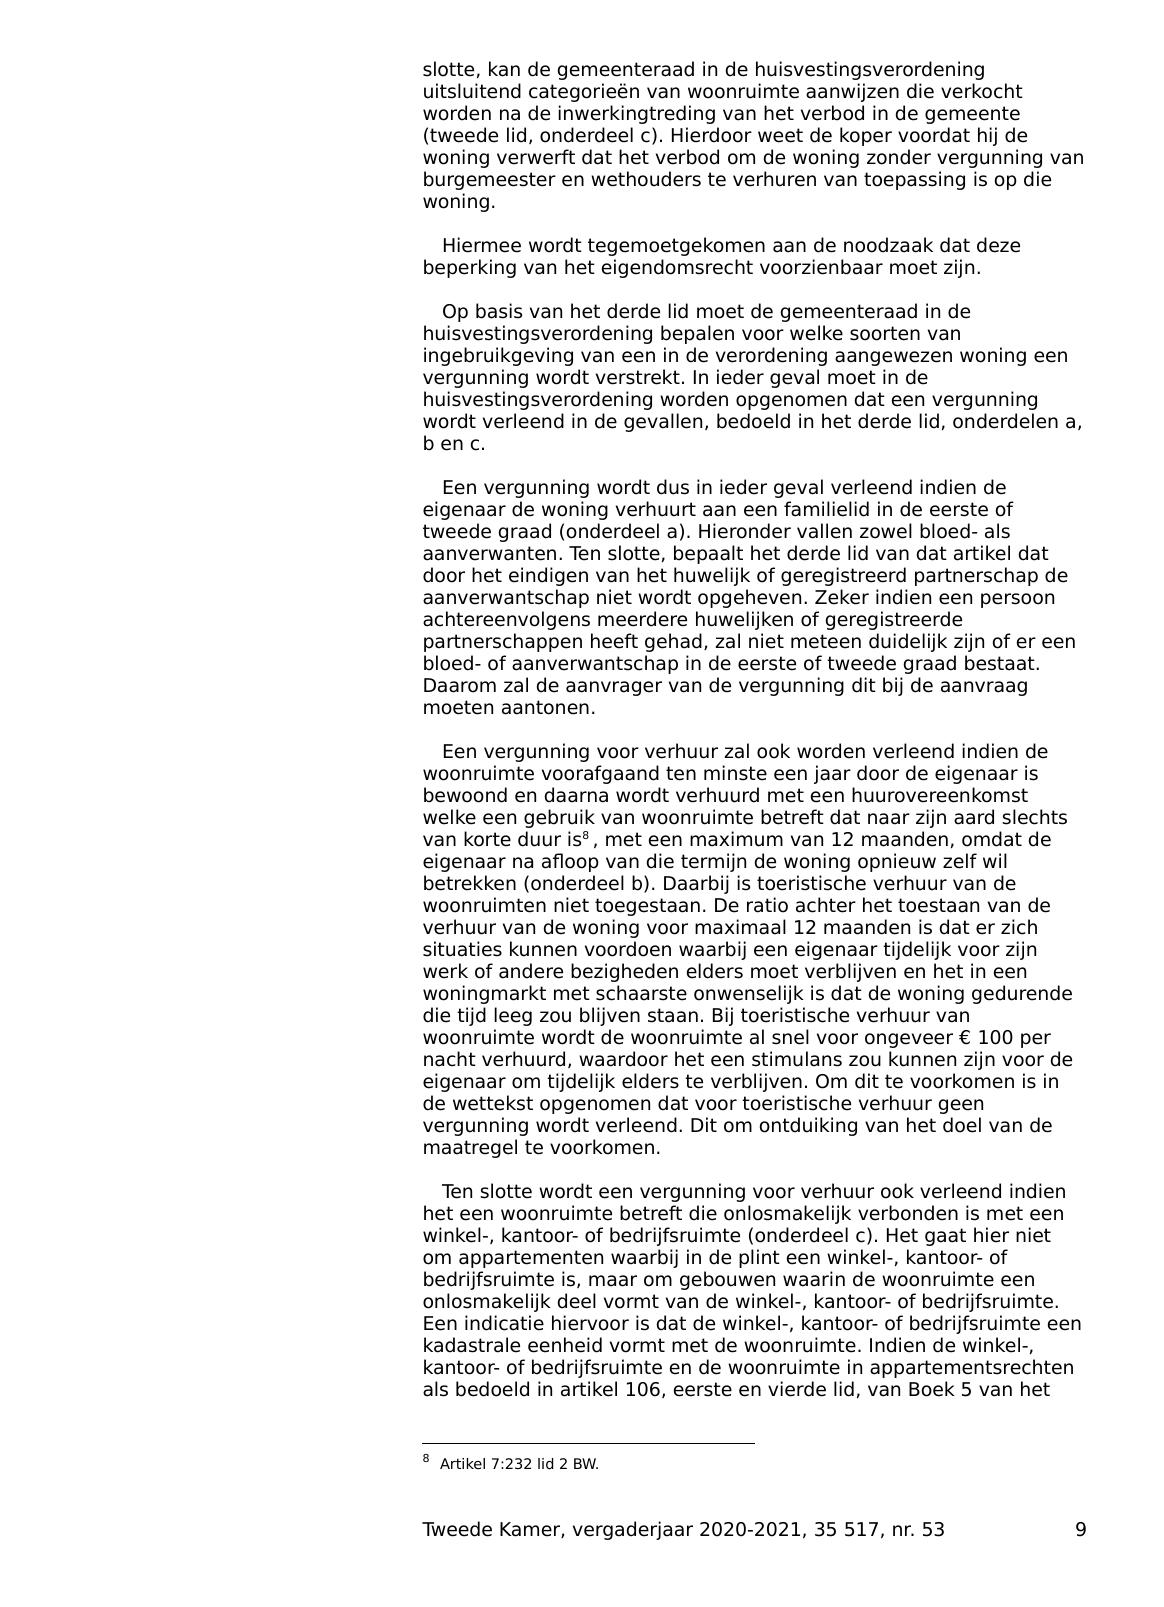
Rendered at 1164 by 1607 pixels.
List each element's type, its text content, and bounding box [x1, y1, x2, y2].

text Artikel 7:232 lid 2 BW. [422, 1452, 1087, 1474]
text Ten slotte wordt een vergunning voor verhuur ook verleend indien het een woonruimte betreft die onlosmakelijk verbonden is met een winkel-, kantoor- of bedrijfsruimte (onderdeel c). Het gaat hier niet om appartementen waarbij in de plint een winkel-, kantoor- of bedrijfsruimte is, maar om gebouwen waarin de woonruimte een onlosmakelijk deel vormt van de winkel-, kantoor- of bedrijfsruimte. Een indicatie hiervoor is dat de winkel-, kantoor- of bedrijfsruimte een kadastrale eenheid vormt met de woonruimte. Indien de winkel-, kantoor- of bedrijfsruimte en de woonruimte in appartementsrechten als bedoeld in artikel 106, eerste en vierde lid, van Boek 5 van het [422, 1181, 1087, 1401]
text slotte, kan de gemeenteraad in de huisvestingsverordening uitsluitend categorieën van woonruimte aanwijzen die verkocht worden na de inwerkingtreding van het verbod in de gemeente (tweede lid, onderdeel c). Hierdoor weet de koper voordat hij de woning verwerft dat het verbod om de woning zonder vergunning van burgemeester en wethouders te verhuren van toepassing is op die woning. [422, 59, 1087, 213]
text Een vergunning voor verhuur zal ook worden verleend indien de woonruimte voorafgaand ten minste een jaar door de eigenaar is bewoond en daarna wordt verhuurd met een huurovereenkomst welke een gebruik van woonruimte betreft dat naar zijn aard slechts van korte duur is, met een maximum van 12 maanden, omdat de eigenaar na afloop van die termijn de woning opnieuw zelf wil betrekken (onderdeel b). Daarbij is toeristische verhuur van de woonruimten niet toegestaan. De ratio achter het toestaan van de verhuur van de woning voor maximaal 12 maanden is dat er zich situaties kunnen voordoen waarbij een eigenaar tijdelijk voor zijn werk of andere bezigheden elders moet verblijven en het in een woningmarkt met schaarste onwenselijk is dat de woning gedurende die tijd leeg zou blijven staan. Bij toeristische verhuur van woonruimte wordt de woonruimte al snel voor ongeveer € 100 per nacht verhuurd, waardoor het een stimulans zou kunnen zijn voor de eigenaar om tijdelijk elders te verblijven. Om dit te voorkomen is in de wettekst opgenomen dat voor toeristische verhuur geen vergunning wordt verleend. Dit om ontduiking van het doel van de maatregel te voorkomen. [422, 741, 1087, 1159]
text Op basis van het derde lid moet de gemeenteraad in de huisvestingsverordening bepalen voor welke soorten van ingebruikgeving van een in de verordening aangewezen woning een vergunning wordt verstrekt. In ieder geval moet in de huisvestingsverordening worden opgenomen dat een vergunning wordt verleend in de gevallen, bedoeld in het derde lid, onderdelen a, b en c. [422, 301, 1087, 455]
text Een vergunning wordt dus in ieder geval verleend indien de eigenaar de woning verhuurt aan een familielid in de eerste of tweede graad (onderdeel a). Hieronder vallen zowel bloed- als aanverwanten. Ten slotte, bepaalt het derde lid van dat artikel dat door het eindigen van het huwelijk of geregistreerd partnerschap de aanverwantschap niet wordt opgeheven. Zeker indien een persoon achtereenvolgens meerdere huwelijken of geregistreerde partnerschappen heeft gehad, zal niet meteen duidelijk zijn of er een bloed- of aanverwantschap in de eerste of tweede graad bestaat. Daarom zal de aanvrager van de vergunning dit bij de aanvraag moeten aantonen. [422, 477, 1087, 719]
text Hiermee wordt tegemoetgekomen aan de noodzaak dat deze beperking van het eigendomsrecht voorzienbaar moet zijn. [422, 235, 1087, 279]
